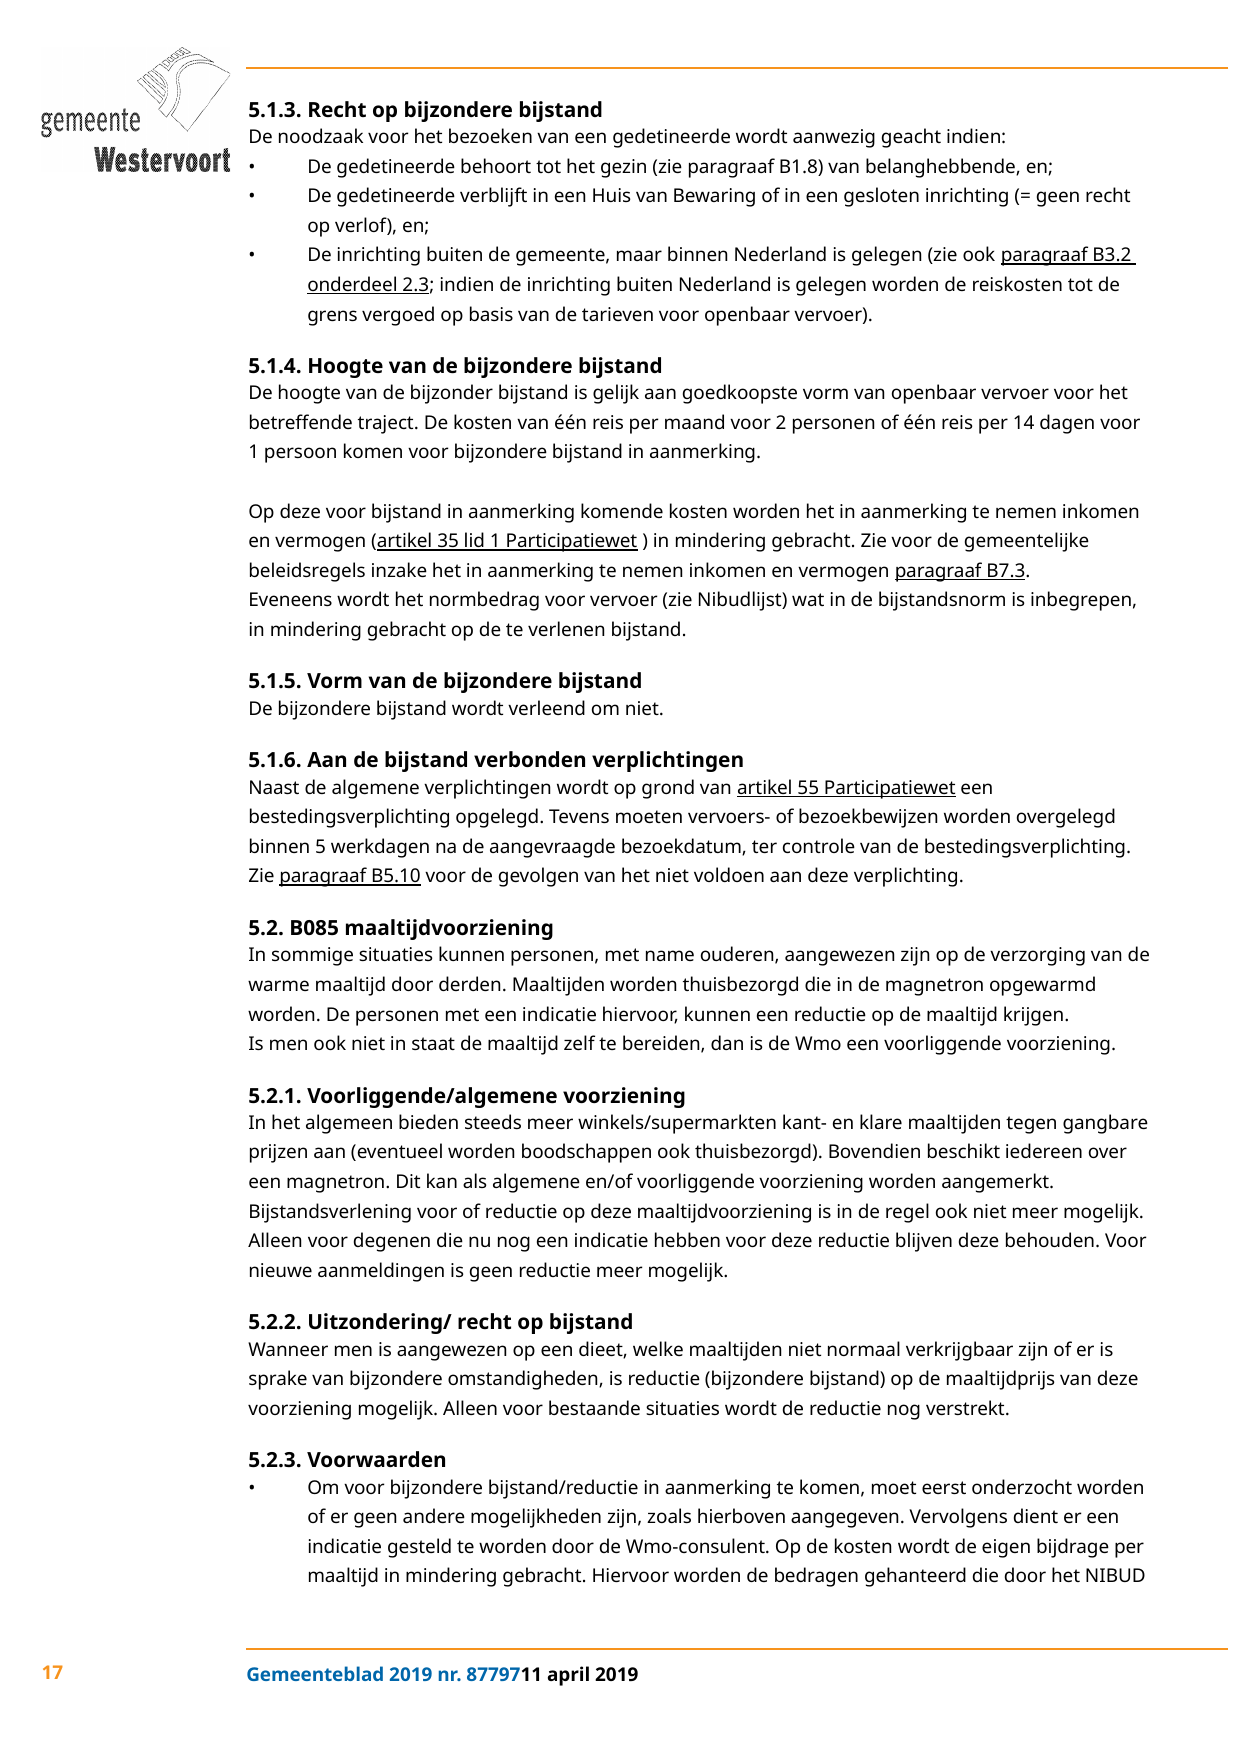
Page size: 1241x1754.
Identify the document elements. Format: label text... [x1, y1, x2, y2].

text 5.2.3. Voorwaarden [248, 1446, 1152, 1474]
text 5.2.1. Voorliggende/algemene voorziening [248, 1081, 1152, 1109]
text Eveneens wordt het normbedrag voor vervoer (zie Nibudlijst) wat in de bijstandsnorm is inbegrepen, in mindering gebracht op de te verlenen bijstand. [248, 587, 1152, 642]
text 5.2.2. Uitzondering/ recht op bijstand [248, 1307, 1152, 1336]
text De noodzaak voor het bezoeken van een gedetineerde wordt aanwezig geacht indien: [248, 123, 1152, 149]
text 5.1.4. Hoogte van de bijzondere bijstand [248, 351, 1152, 379]
text Bijstandsverlening voor of reductie op deze maaltijdvoorziening is in de regel ook niet meer mogelijk. [248, 1198, 1152, 1224]
text Wanneer men is aangewezen op een dieet, welke maaltijden niet normaal verkrijgbaar zijn of er is sprake van bijzondere omstandigheden, is reductie (bijzondere bijstand) op de maaltijdprijs van deze voorziening mogelijk. Alleen voor bestaande situaties wordt de reductie nog verstrekt. [248, 1336, 1152, 1421]
text De hoogte van de bijzonder bijstand is gelijk aan goedkoopste vorm van openbaar vervoer voor het betreffende traject. De kosten van één reis per maand voor 2 personen of één reis per 14 dagen voor 1 persoon komen voor bijzondere bijstand in aanmerking. [248, 379, 1152, 464]
text 5.1.3. Recht op bijzondere bijstand [248, 95, 1152, 123]
picture [41, 47, 231, 172]
text Naast de algemene verplichtingen wordt op grond van artikel 55 Participatiewet een bestedingsverplichting opgelegd. Tevens moeten vervoers- of bezoekbewijzen worden overgelegd binnen 5 werkdagen na de aangevraagde bezoekdatum, ter controle van de bestedingsverplichting. Zie paragraaf B5.10 voor de gevolgen van het niet voldoen aan deze verplichting. [248, 774, 1152, 888]
text In het algemeen bieden steeds meer winkels/supermarkten kant- en klare maaltijden tegen gangbare prijzen aan (eventueel worden boodschappen ook thuisbezorgd). Bovendien beschikt iedereen over een magnetron. Dit kan als algemene en/of voorliggende voorziening worden aangemerkt. [248, 1109, 1152, 1194]
list De gedetineerde behoort tot het gezin (zie paragraaf B1.8) van belanghebbende, en; [248, 153, 1152, 178]
text 5.2. B085 maaltijdvoorziening [248, 913, 1152, 942]
text De bijzondere bijstand wordt verleend om niet. [248, 695, 1152, 721]
text In sommige situaties kunnen personen, met name ouderen, aangewezen zijn op de verzorging van de warme maaltijd door derden. Maaltijden worden thuisbezorgd die in de magnetron opgewarmd worden. De personen met een indicatie hiervoor, kunnen een reductie op de maaltijd krijgen. [248, 942, 1152, 1026]
text 5.1.5. Vorm van de bijzondere bijstand [248, 667, 1152, 695]
text Alleen voor degenen die nu nog een indicatie hebben voor deze reductie blijven deze behouden. Voor nieuwe aanmeldingen is geen reductie meer mogelijk. [248, 1227, 1152, 1283]
text 5.1.6. Aan de bijstand verbonden verplichtingen [248, 746, 1152, 774]
list De inrichting buiten de gemeente, maar binnen Nederland is gelegen (zie ook paragraaf B3.2 onderdeel 2.3; indien de inrichting buiten Nederland is gelegen worden de reiskosten tot de grens vergoed op basis van de tarieven voor openbaar vervoer). [248, 242, 1152, 326]
list De gedetineerde verblijft in een Huis van Bewaring of in een gesloten inrichting (= geen recht op verlof), en; [248, 182, 1152, 238]
text Op deze voor bijstand in aanmerking komende kosten worden het in aanmerking te nemen inkomen en vermogen (artikel 35 lid 1 Participatiewet ) in mindering gebracht. Zie voor de gemeentelijke beleidsregels inzake het in aanmerking te nemen inkomen en vermogen paragraaf B7.3. [248, 498, 1152, 583]
list Om voor bijzondere bijstand/reductie in aanmerking te komen, moet eerst onderzocht worden of er geen andere mogelijkheden zijn, zoals hierboven aangegeven. Vervolgens dient er een indicatie gesteld te worden door de Wmo-consulent. Op de kosten wordt de eigen bijdrage per maaltijd in mindering gebracht. Hiervoor worden de bedragen gehanteerd die door het NIBUD [248, 1474, 1152, 1588]
text Is men ook niet in staat de maaltijd zelf te bereiden, dan is de Wmo een voorliggende voorziening. [248, 1030, 1152, 1056]
